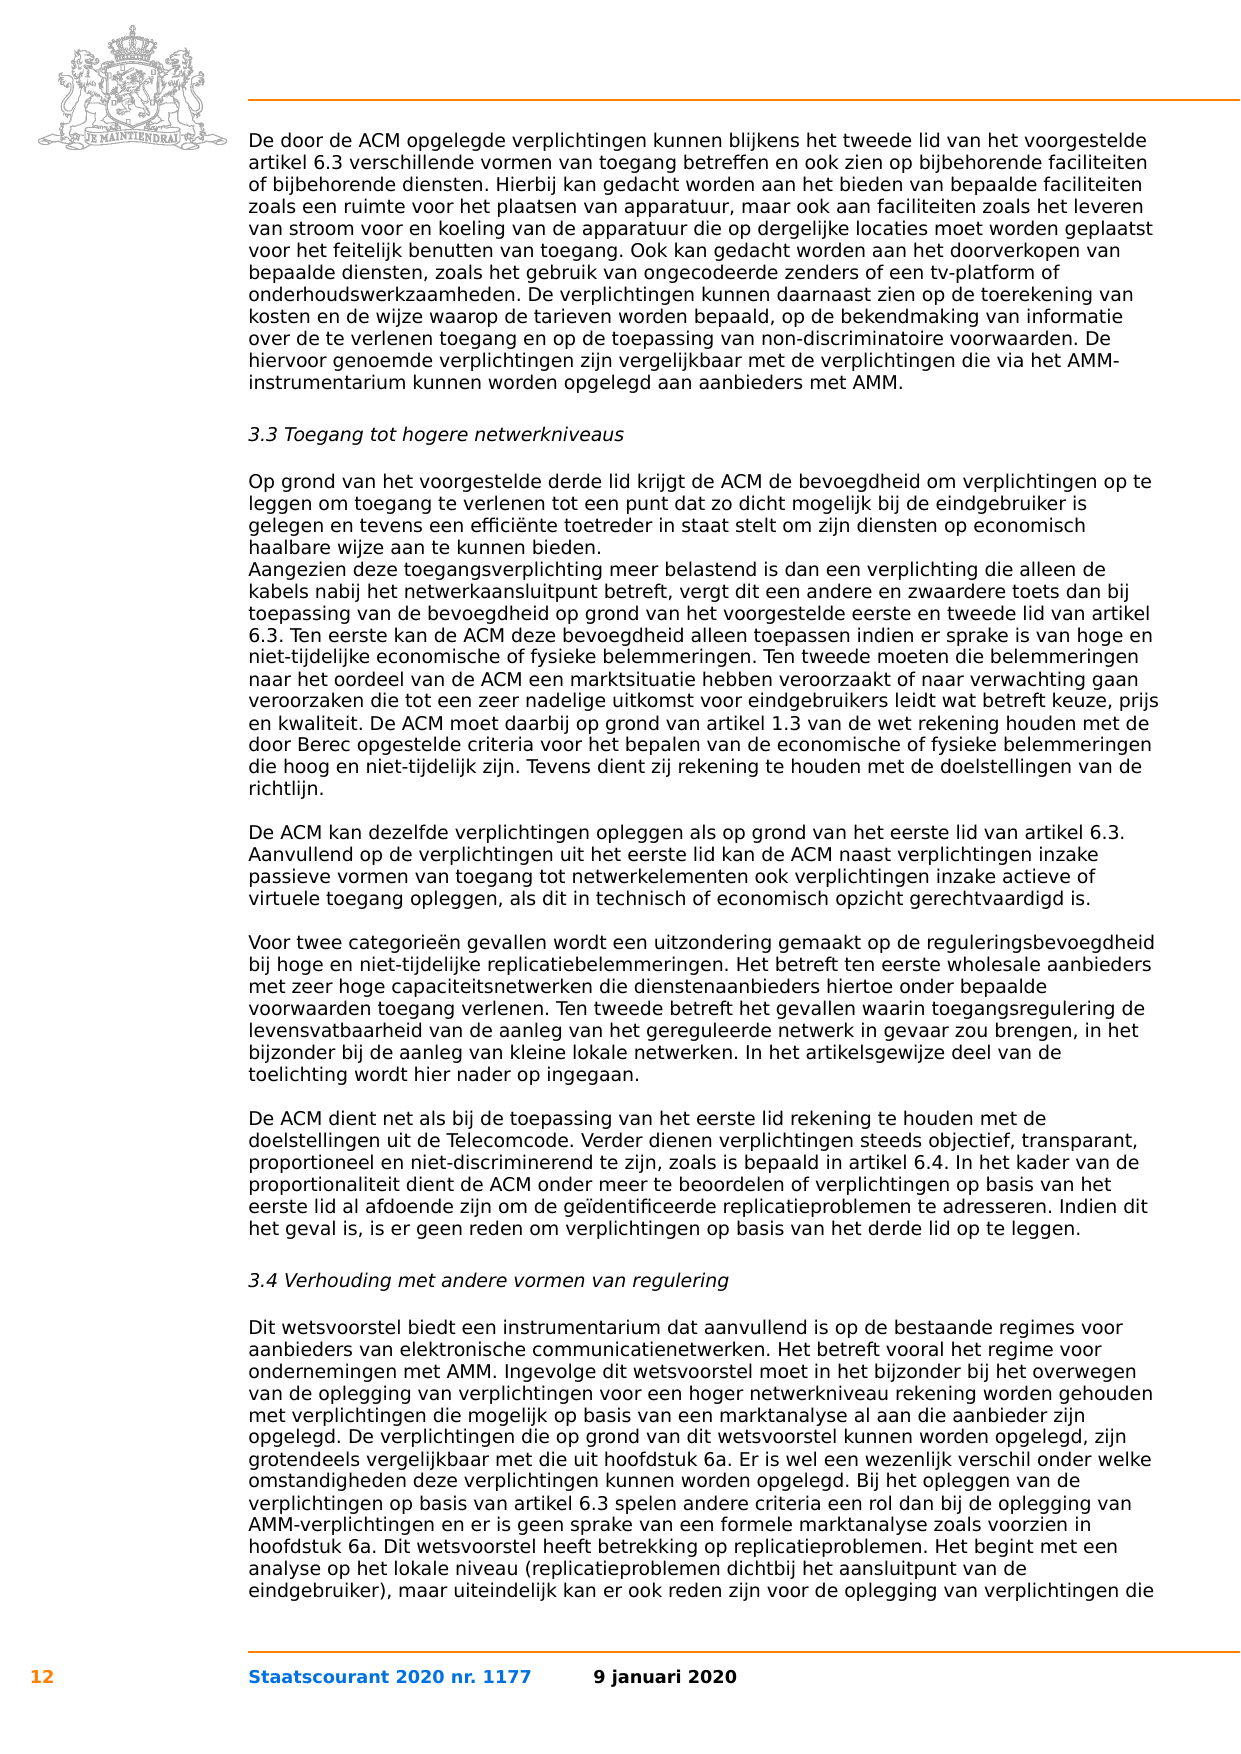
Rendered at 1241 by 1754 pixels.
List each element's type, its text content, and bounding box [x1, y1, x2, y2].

text Voor twee categorieën gevallen wordt een uitzondering gemaakt op de reguleringsbevoegdheid bij hoge en niet-tijdelijke replicatiebelemmeringen. Het betreft ten eerste wholesale aanbieders met zeer hoge capaciteitsnetwerken die dienstenaanbieders hiertoe onder bepaalde voorwaarden toegang verlenen. Ten tweede betreft het gevallen waarin toegangsregulering de levensvatbaarheid van de aanleg van het gereguleerde netwerk in gevaar zou brengen, in het bijzonder bij de aanleg van kleine lokale netwerken. In het artikelsgewijze deel van de toelichting wordt hier nader op ingegaan. [248, 932, 1163, 1086]
text Dit wetsvoorstel biedt een instrumentarium dat aanvullend is op de bestaande regimes voor aanbieders van elektronische communicatienetwerken. Het betreft vooral het regime voor ondernemingen met AMM. Ingevolge dit wetsvoorstel moet in het bijzonder bij het overwegen van de oplegging van verplichtingen voor een hoger netwerkniveau rekening worden gehouden met verplichtingen die mogelijk op basis van een marktanalyse al aan die aanbieder zijn opgelegd. De verplichtingen die op grond van dit wetsvoorstel kunnen worden opgelegd, zijn grotendeels vergelijkbaar met die uit hoofdstuk 6a. Er is wel een wezenlijk verschil onder welke omstandigheden deze verplichtingen kunnen worden opgelegd. Bij het opleggen van de verplichtingen op basis van artikel 6.3 spelen andere criteria een rol dan bij de oplegging van AMM-verplichtingen en er is geen sprake van een formele marktanalyse zoals voorzien in hoofdstuk 6a. Dit wetsvoorstel heeft betrekking op replicatieproblemen. Het begint met een analyse op het lokale niveau (replicatieproblemen dichtbij het aansluitpunt van de eindgebruiker), maar uiteindelijk kan er ook reden zijn voor de oplegging van verplichtingen die [248, 1317, 1163, 1602]
text Aangezien deze toegangsverplichting meer belastend is dan een verplichting die alleen de kabels nabij het netwerkaansluitpunt betreft, vergt dit een andere en zwaardere toets dan bij toepassing van de bevoegdheid op grond van het voorgestelde eerste en tweede lid van artikel 6.3. Ten eerste kan de ACM deze bevoegdheid alleen toepassen indien er sprake is van hoge en niet-tijdelijke economische of fysieke belemmeringen. Ten tweede moeten die belemmeringen naar het oordeel van de ACM een marktsituatie hebben veroorzaakt of naar verwachting gaan veroorzaken die tot een zeer nadelige uitkomst voor eindgebruikers leidt wat betreft keuze, prijs en kwaliteit. De ACM moet daarbij op grond van artikel 1.3 van de wet rekening houden met de door Berec opgestelde criteria voor het bepalen van de economische of fysieke belemmeringen die hoog en niet-tijdelijk zijn. Tevens dient zij rekening te houden met de doelstellingen van de richtlijn. [248, 558, 1163, 800]
subtitle 3.4 Verhouding met andere vormen van regulering [248, 1269, 1163, 1292]
text Op grond van het voorgestelde derde lid krijgt de ACM de bevoegdheid om verplichtingen op te leggen om toegang te verlenen tot een punt dat zo dicht mogelijk bij de eindgebruiker is gelegen en tevens een efficiënte toetreder in staat stelt om zijn diensten op economisch haalbare wijze aan te kunnen bieden. [248, 471, 1163, 558]
picture [38, 25, 227, 150]
subtitle 3.3 Toegang tot hogere netwerkniveaus [248, 424, 1163, 446]
text De ACM dient net als bij de toepassing van het eerste lid rekening te houden met de doelstellingen uit de Telecomcode. Verder dienen verplichtingen steeds objectief, transparant, proportioneel en niet-discriminerend te zijn, zoals is bepaald in artikel 6.4. In het kader van de proportionaliteit dient de ACM onder meer te beoordelen of verplichtingen op basis van het eerste lid al afdoende zijn om de geïdentificeerde replicatieproblemen te adresseren. Indien dit het geval is, is er geen reden om verplichtingen op basis van het derde lid op te leggen. [248, 1108, 1163, 1239]
text De ACM kan dezelfde verplichtingen opleggen als op grond van het eerste lid van artikel 6.3. Aanvullend op de verplichtingen uit het eerste lid kan de ACM naast verplichtingen inzake passieve vormen van toegang tot netwerkelementen ook verplichtingen inzake actieve of virtuele toegang opleggen, als dit in technisch of economisch opzicht gerechtvaardigd is. [248, 822, 1163, 910]
text De door de ACM opgelegde verplichtingen kunnen blijkens het tweede lid van het voorgestelde artikel 6.3 verschillende vormen van toegang betreffen en ook zien op bijbehorende faciliteiten of bijbehorende diensten. Hierbij kan gedacht worden aan het bieden van bepaalde faciliteiten zoals een ruimte voor het plaatsen van apparatuur, maar ook aan faciliteiten zoals het leveren van stroom voor en koeling van de apparatuur die op dergelijke locaties moet worden geplaatst voor het feitelijk benutten van toegang. Ook kan gedacht worden aan het doorverkopen van bepaalde diensten, zoals het gebruik van ongecodeerde zenders of een tv-platform of onderhoudswerkzaamheden. De verplichtingen kunnen daarnaast zien op de toerekening van kosten en de wijze waarop de tarieven worden bepaald, op de bekendmaking van informatie over de te verlenen toegang en op de toepassing van non-discriminatoire voorwaarden. De hiervoor genoemde verplichtingen zijn vergelijkbaar met de verplichtingen die via het AMM-instrumentarium kunnen worden opgelegd aan aanbieders met AMM. [248, 130, 1163, 394]
